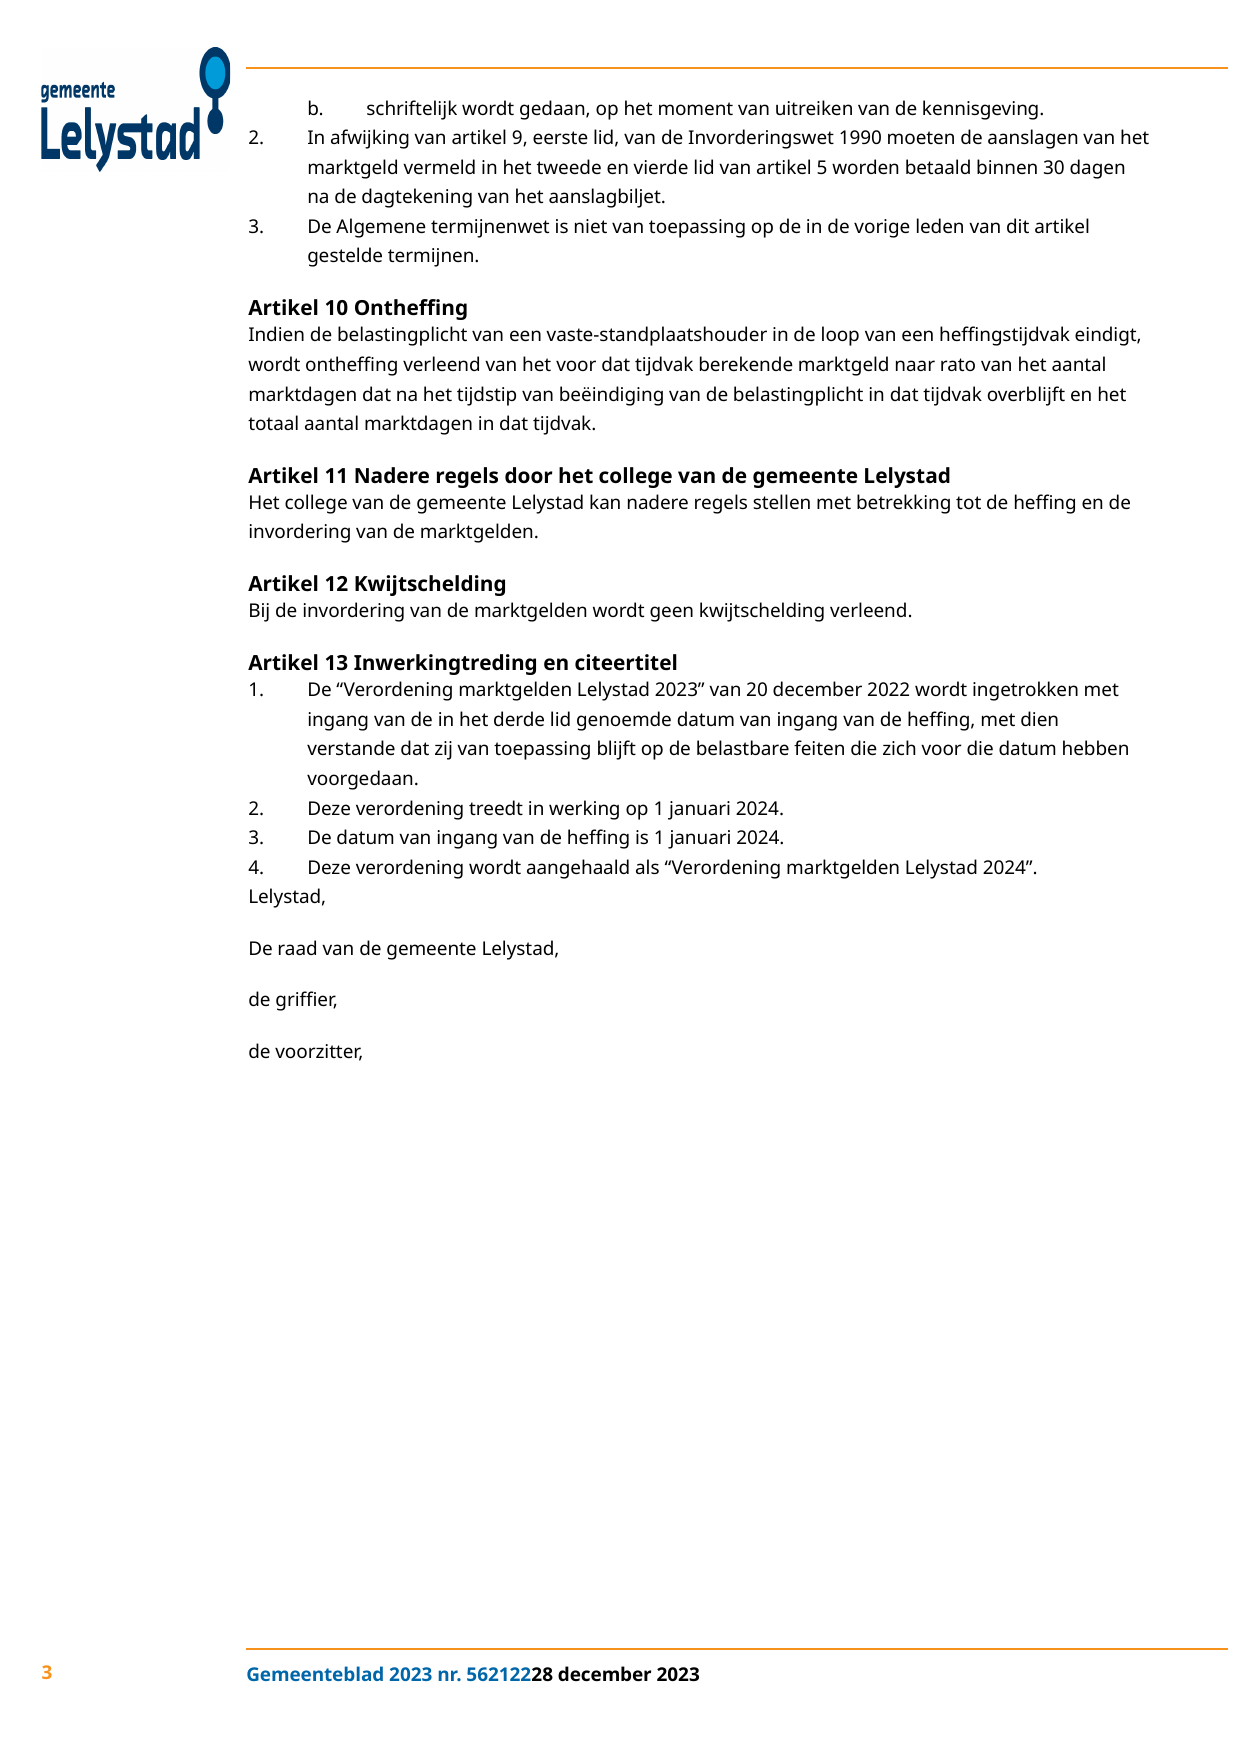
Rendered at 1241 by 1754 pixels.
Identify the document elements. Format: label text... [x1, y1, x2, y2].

list In afwijking van artikel 9, eerste lid, van de Invorderingswet 1990 moeten de aanslagen van het marktgeld vermeld in het tweede en vierde lid van artikel 5 worden betaald binnen 30 dagen na de dagtekening van het aanslagbiljet. [248, 124, 1152, 209]
text de voorzitter, [248, 1038, 1152, 1064]
text De raad van de gemeente Lelystad, [248, 935, 1152, 961]
text Lelystad, [248, 883, 1152, 909]
list De “Verordening marktgelden Lelystad 2023” van 20 december 2022 wordt ingetrokken met ingang van de in het derde lid genoemde datum van ingang van de heffing, met dien verstande dat zij van toepassing blijft op de belastbare feiten die zich voor die datum hebben voorgedaan. [248, 676, 1152, 791]
text Artikel 13 Inwerkingtreding en citeertitel [248, 648, 1152, 676]
list De datum van ingang van de heffing is 1 januari 2024. [248, 824, 1152, 850]
text Artikel 12 Kwijtschelding [248, 569, 1152, 598]
list Deze verordening treedt in werking op 1 januari 2024. [248, 795, 1152, 821]
list Deze verordening wordt aangehaald als “Verordening marktgelden Lelystad 2024”. [248, 854, 1152, 880]
text Bij de invordering van de marktgelden wordt geen kwijtschelding verleend. [248, 598, 1152, 623]
text Artikel 10 Ontheffing [248, 293, 1152, 322]
text Artikel 11 Nadere regels door het college van de gemeente Lelystad [248, 461, 1152, 489]
text marktdagen dat na het tijdstip van beëindiging van de belastingplicht in dat tijdvak overblijft en het totaal aantal marktdagen in dat tijdvak. [248, 381, 1152, 436]
text de griffier, [248, 986, 1152, 1012]
text Het college van de gemeente Lelystad kan nadere regels stellen met betrekking tot de heffing en de invordering van de marktgelden. [248, 489, 1152, 544]
text Indien de belastingplicht van een vaste-standplaatshouder in de loop van een heffingstijdvak eindigt, wordt ontheffing verleend van het voor dat tijdvak berekende marktgeld naar rato van het aantal [248, 322, 1152, 377]
list De Algemene termijnenwet is niet van toepassing op de in de vorige leden van dit artikel gestelde termijnen. [248, 213, 1152, 268]
list schriftelijk wordt gedaan, op het moment van uitreiken van de kennisgeving. [307, 95, 1152, 121]
picture [41, 47, 231, 172]
